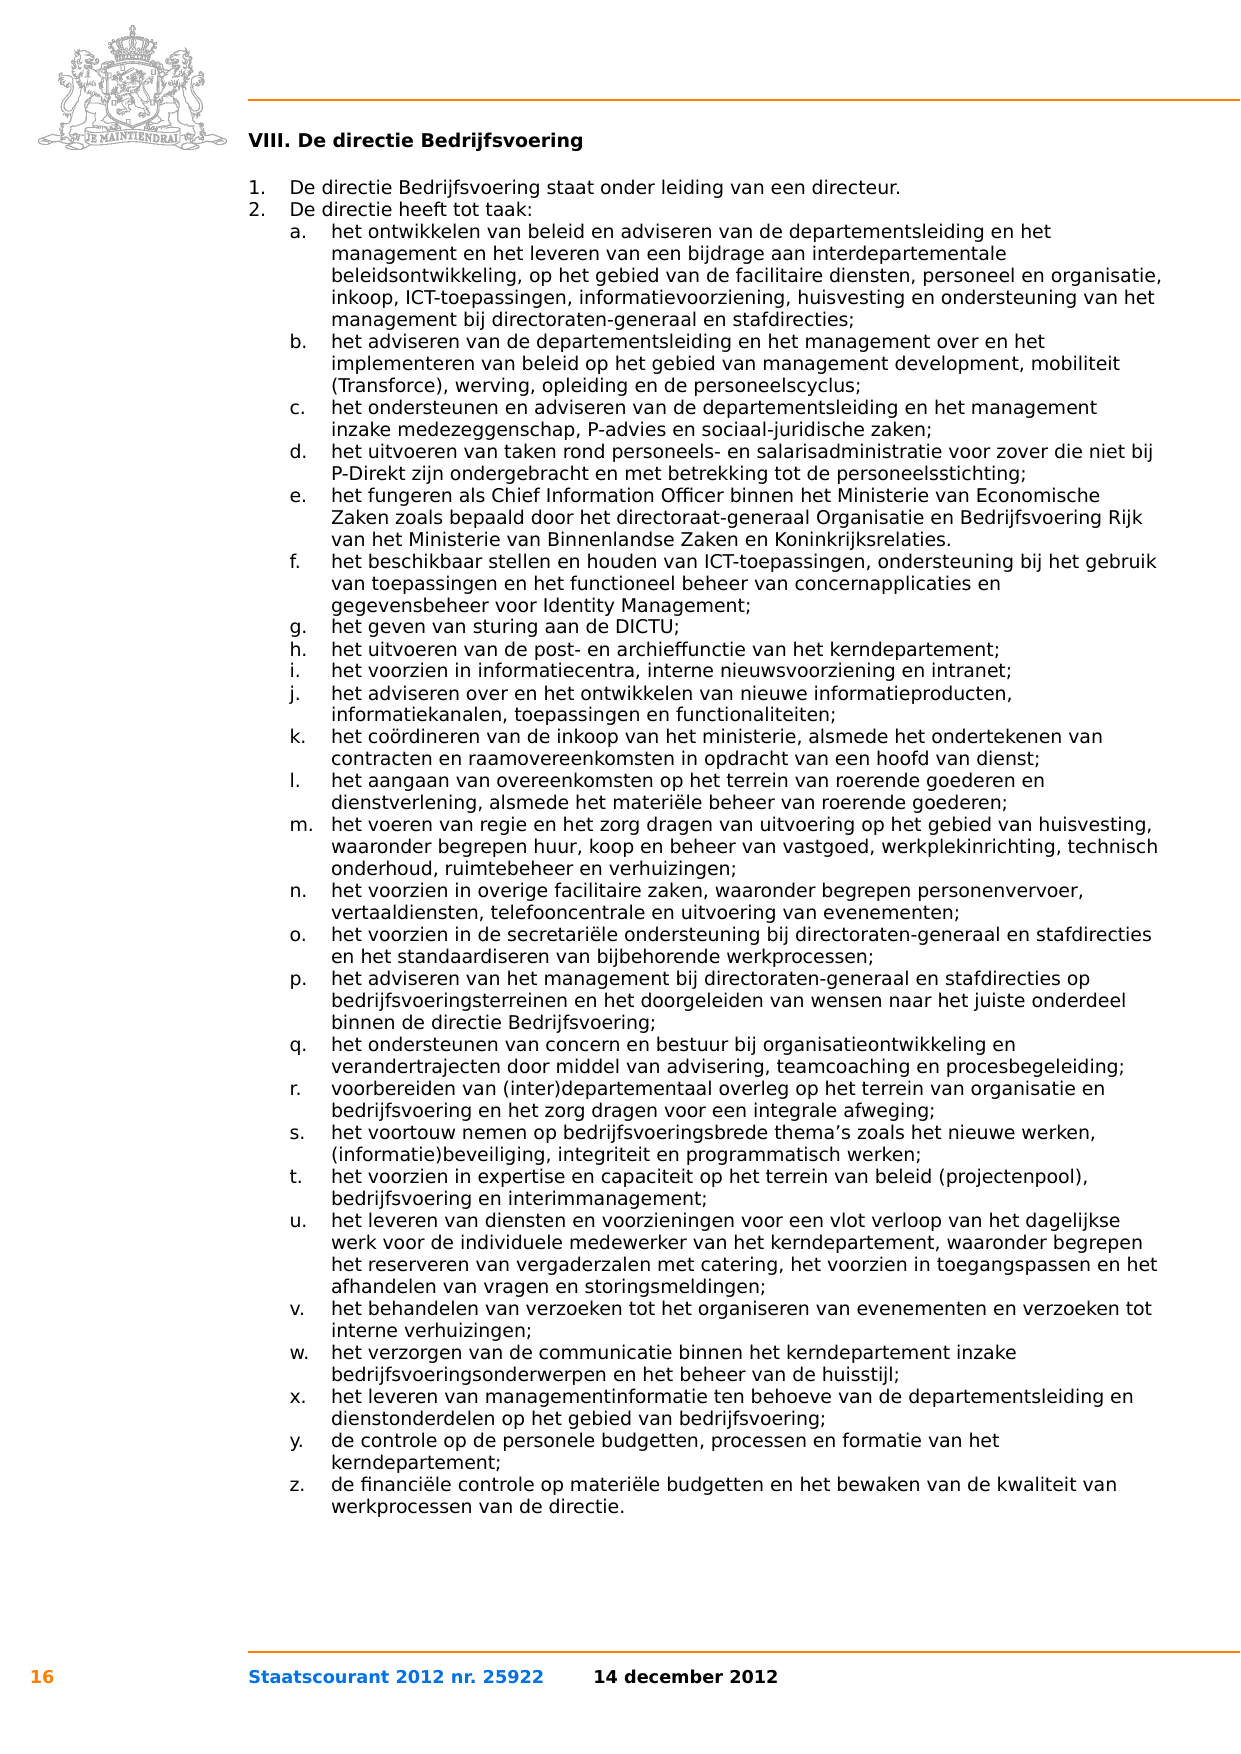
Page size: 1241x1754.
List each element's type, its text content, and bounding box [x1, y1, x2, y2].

text g. het geven van sturing aan de DICTU; [289, 616, 1163, 638]
text s. het voortouw nemen op bedrijfsvoeringsbrede thema’s zoals het nieuwe werken, (informatie)beveiliging, integriteit en programmatisch werken; [289, 1122, 1163, 1166]
text m. het voeren van regie en het zorg dragen van uitvoering op het gebied van huisvesting, waaronder begrepen huur, koop en beheer van vastgoed, werkplekinrichting, technisch onderhoud, ruimtebeheer en verhuizingen; [289, 814, 1163, 880]
text o. het voorzien in de secretariële ondersteuning bij directoraten-generaal en stafdirecties en het standaardiseren van bijbehorende werkprocessen; [289, 924, 1163, 968]
subtitle VIII. De directie Bedrijfsvoering [248, 130, 1163, 152]
text q. het ondersteunen van concern en bestuur bij organisatieontwikkeling en verandertrajecten door middel van advisering, teamcoaching en procesbegeleiding; [289, 1034, 1163, 1078]
text d. het uitvoeren van taken rond personeels- en salarisadministratie voor zover die niet bij P-Direkt zijn ondergebracht en met betrekking tot de personeelsstichting; [289, 441, 1163, 484]
text h. het uitvoeren van de post- en archieffunctie van het kerndepartement; [289, 638, 1163, 660]
text x. het leveren van managementinformatie ten behoeve van de departementsleiding en dienstonderdelen op het gebied van bedrijfsvoering; [289, 1386, 1163, 1430]
text u. het leveren van diensten en voorzieningen voor een vlot verloop van het dagelijkse werk voor de individuele medewerker van het kerndepartement, waaronder begrepen het reserveren van vergaderzalen met catering, het voorzien in toegangspassen en het afhandelen van vragen en storingsmeldingen; [289, 1210, 1163, 1298]
text f. het beschikbaar stellen en houden van ICT-toepassingen, ondersteuning bij het gebruik van toepassingen en het functioneel beheer van concernapplicaties en gegevensbeheer voor Identity Management; [289, 551, 1163, 616]
text 2. De directie heeft tot taak: [248, 199, 1163, 221]
text a. het ontwikkelen van beleid en adviseren van de departementsleiding en het management en het leveren van een bijdrage aan interdepartementale beleidsontwikkeling, op het gebied van de facilitaire diensten, personeel en organisatie, inkoop, ICT-toepassingen, informatievoorziening, huisvesting en ondersteuning van het management bij directoraten-generaal en stafdirecties; [289, 221, 1163, 331]
picture [38, 25, 227, 150]
text e. het fungeren als Chief Information Officer binnen het Ministerie van Economische Zaken zoals bepaald door het directoraat-generaal Organisatie en Bedrijfsvoering Rijk van het Ministerie van Binnenlandse Zaken en Koninkrijksrelaties. [289, 484, 1163, 551]
text v. het behandelen van verzoeken tot het organiseren van evenementen en verzoeken tot interne verhuizingen; [289, 1298, 1163, 1342]
text j. het adviseren over en het ontwikkelen van nieuwe informatieproducten, informatiekanalen, toepassingen en functionaliteiten; [289, 682, 1163, 726]
text c. het ondersteunen en adviseren van de departementsleiding en het management inzake medezeggenschap, P-advies en sociaal-juridische zaken; [289, 397, 1163, 441]
text z. de financiële controle op materiële budgetten en het bewaken van de kwaliteit van werkprocessen van de directie. [289, 1474, 1163, 1518]
text i. het voorzien in informatiecentra, interne nieuwsvoorziening en intranet; [289, 660, 1163, 682]
text t. het voorzien in expertise en capaciteit op het terrein van beleid (projectenpool), bedrijfsvoering en interimmanagement; [289, 1166, 1163, 1210]
text b. het adviseren van de departementsleiding en het management over en het implementeren van beleid op het gebied van management development, mobiliteit (Transforce), werving, opleiding en de personeelscyclus; [289, 331, 1163, 397]
text y. de controle op de personele budgetten, processen en formatie van het kerndepartement; [289, 1430, 1163, 1474]
text l. het aangaan van overeenkomsten op het terrein van roerende goederen en dienstverlening, alsmede het materiële beheer van roerende goederen; [289, 770, 1163, 814]
text n. het voorzien in overige facilitaire zaken, waaronder begrepen personenvervoer, vertaaldiensten, telefooncentrale en uitvoering van evenementen; [289, 880, 1163, 924]
text p. het adviseren van het management bij directoraten-generaal en stafdirecties op bedrijfsvoeringsterreinen en het doorgeleiden van wensen naar het juiste onderdeel binnen de directie Bedrijfsvoering; [289, 968, 1163, 1034]
text k. het coördineren van de inkoop van het ministerie, alsmede het ondertekenen van contracten en raamovereenkomsten in opdracht van een hoofd van dienst; [289, 726, 1163, 770]
text 1. De directie Bedrijfsvoering staat onder leiding van een directeur. [248, 177, 1163, 199]
text r. voorbereiden van (inter)departementaal overleg op het terrein van organisatie en bedrijfsvoering en het zorg dragen voor een integrale afweging; [289, 1078, 1163, 1122]
text w. het verzorgen van de communicatie binnen het kerndepartement inzake bedrijfsvoeringsonderwerpen en het beheer van de huisstijl; [289, 1342, 1163, 1386]
